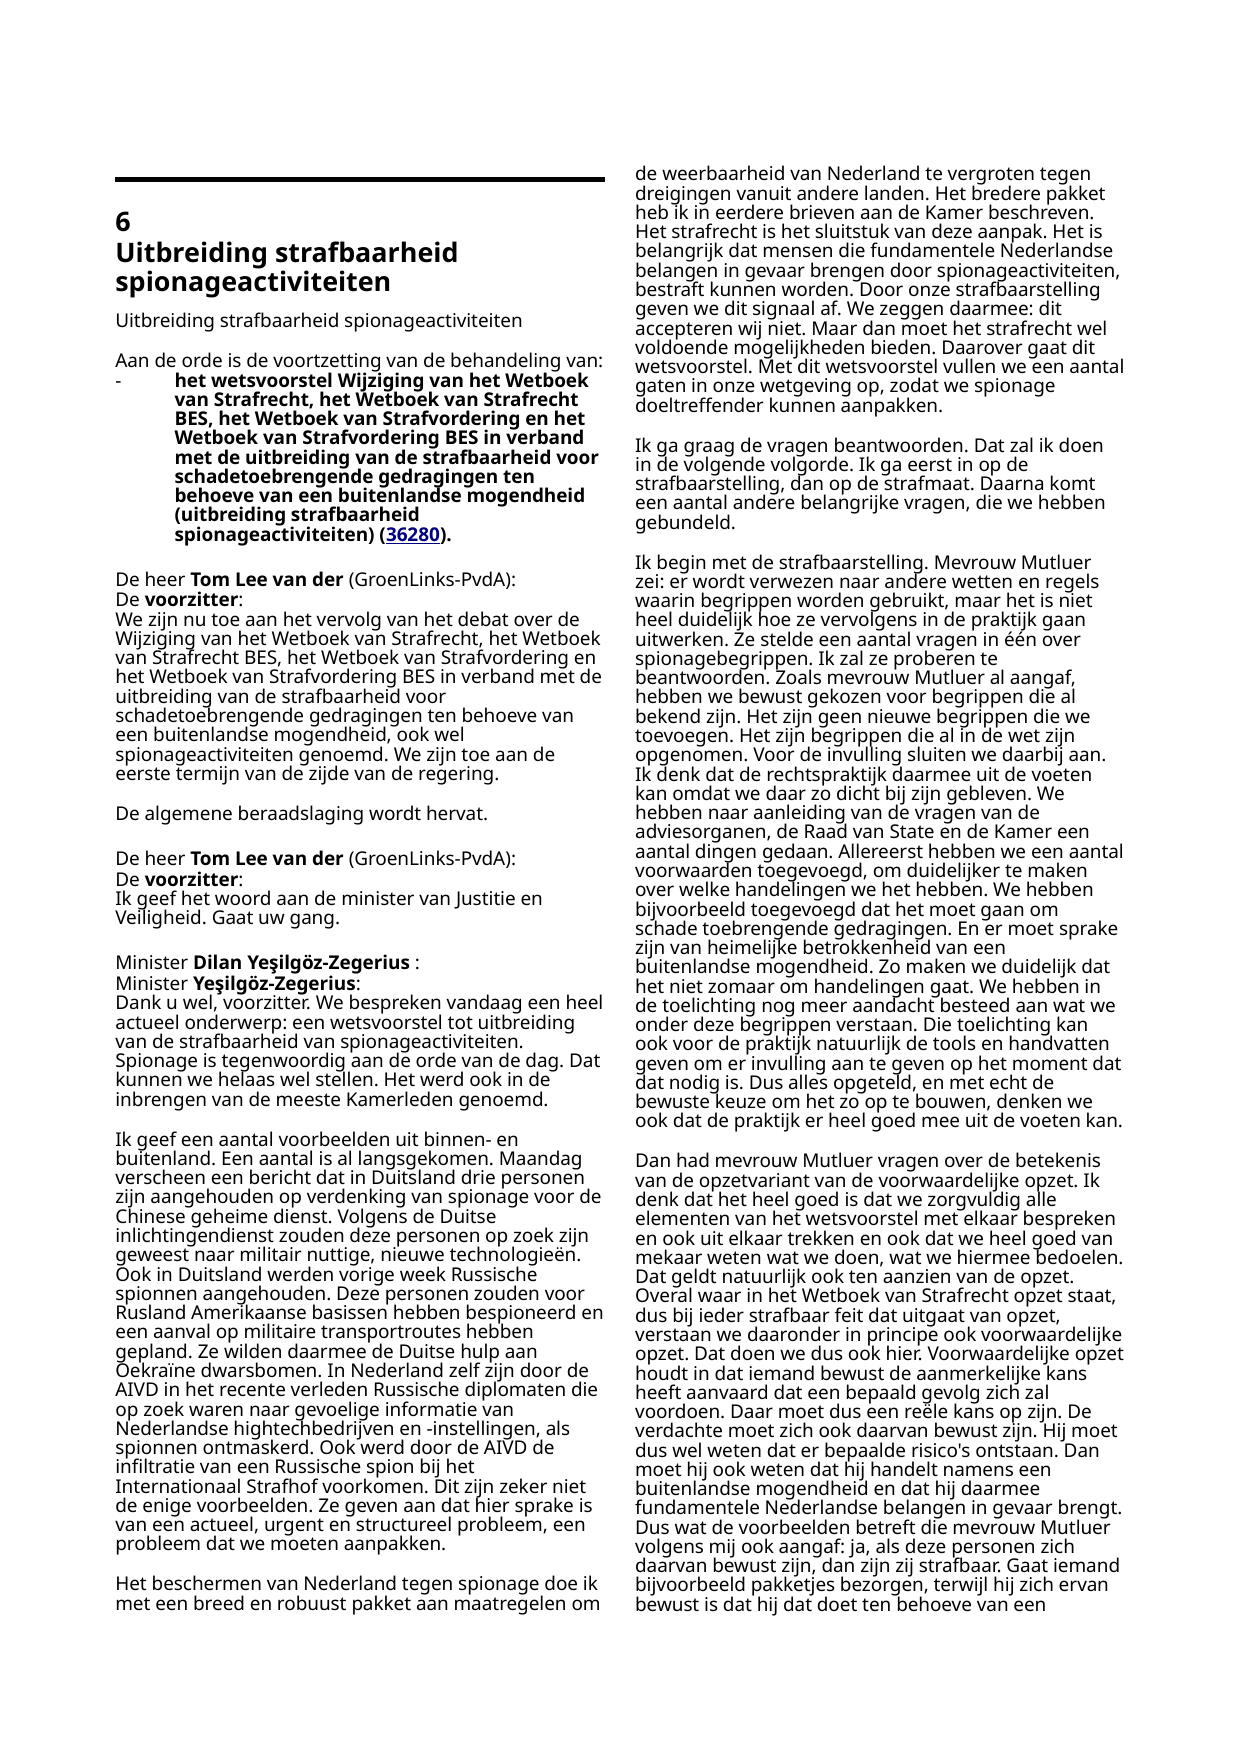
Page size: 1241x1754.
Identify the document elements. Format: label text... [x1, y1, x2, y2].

text Minister Dilan Yeşilgöz-Zegerius : [115, 949, 605, 975]
text We zijn nu toe aan het vervolg van het debat over de Wijziging van het Wetboek van Strafrecht, het Wetboek van Strafrecht BES, het Wetboek van Strafvordering en het Wetboek van Strafvordering BES in verband met de uitbreiding van de strafbaarheid voor schadetoebrengende gedragingen ten behoeve van een buitenlandse mogendheid, ook wel spionageactiviteiten genoemd. We zijn toe aan de eerste termijn van de zijde van de regering. [115, 611, 605, 784]
text Minister Yeşilgöz-Zegerius: [115, 975, 605, 994]
text Ik begin met de strafbaarstelling. Mevrouw Mutluer zei: er wordt verwezen naar andere wetten en regels waarin begrippen worden gebruikt, maar het is niet heel duidelijk hoe ze vervolgens in de praktijk gaan uitwerken. Ze stelde een aantal vragen in één over spionagebegrippen. Ik zal ze proberen te beantwoorden. Zoals mevrouw Mutluer al aangaf, hebben we bewust gekozen voor begrippen die al bekend zijn. Het zijn geen nieuwe begrippen die we toevoegen. Het zijn begrippen die al in de wet zijn opgenomen. Voor de invulling sluiten we daarbij aan. Ik denk dat de rechtspraktijk daarmee uit de voeten kan omdat we daar zo dicht bij zijn gebleven. We hebben naar aanleiding van de vragen van de adviesorganen, de Raad van State en de Kamer een aantal dingen gedaan. Allereerst hebben we een aantal voorwaarden toegevoegd, om duidelijker te maken over welke handelingen we het hebben. We hebben bijvoorbeeld toegevoegd dat het moet gaan om schade toebrengende gedragingen. En er moet sprake zijn van heimelijke betrokkenheid van een buitenlandse mogendheid. Zo maken we duidelijk dat het niet zomaar om handelingen gaat. We hebben in de toelichting nog meer aandacht besteed aan wat we onder deze begrippen verstaan. Die toelichting kan ook voor de praktijk natuurlijk de tools en handvatten geven om er invulling aan te geven op het moment dat dat nodig is. Dus alles opgeteld, en met echt de bewuste keuze om het zo op te bouwen, denken we ook dat de praktijk er heel goed mee uit de voeten kan. [635, 554, 1125, 1132]
text De heer Tom Lee van der (GroenLinks-PvdA): [115, 566, 605, 591]
text De voorzitter: [115, 591, 605, 611]
text 6 [115, 203, 605, 239]
text de weerbaarheid van Nederland te vergroten tegen dreigingen vanuit andere landen. Het bredere pakket heb ik in eerdere brieven aan de Kamer beschreven. Het strafrecht is het sluitstuk van deze aanpak. Het is belangrijk dat mensen die fundamentele Nederlandse belangen in gevaar brengen door spionageactiviteiten, bestraft kunnen worden. Door onze strafbaarstelling geven we dit signaal af. We zeggen daarmee: dit accepteren wij niet. Maar dan moet het strafrecht wel voldoende mogelijkheden bieden. Daarover gaat dit wetsvoorstel. Met dit wetsvoorstel vullen we een aantal gaten in onze wetgeving op, zodat we spionage doeltreffender kunnen aanpakken. [635, 165, 1125, 416]
text De algemene beraadslaging wordt hervat. [115, 805, 605, 824]
text De voorzitter: [115, 871, 605, 890]
text Ik geef een aantal voorbeelden uit binnen- en buitenland. Een aantal is al langsgekomen. Maandag verscheen een bericht dat in Duitsland drie personen zijn aangehouden op verdenking van spionage voor de Chinese geheime dienst. Volgens de Duitse inlichtingendienst zouden deze personen op zoek zijn geweest naar militair nuttige, nieuwe technologieën. Ook in Duitsland werden vorige week Russische spionnen aangehouden. Deze personen zouden voor Rusland Amerikaanse basissen hebben bespioneerd en een aanval op militaire transportroutes hebben gepland. Ze wilden daarmee de Duitse hulp aan Oekraïne dwarsbomen. In Nederland zelf zijn door de AIVD in het recente verleden Russische diplomaten die op zoek waren naar gevoelige informatie van Nederlandse hightechbedrijven en -instellingen, als spionnen ontmaskerd. Ook werd door de AIVD de infiltratie van een Russische spion bij het Internationaal Strafhof voorkomen. Dit zijn zeker niet de enige voorbeelden. Ze geven aan dat hier sprake is van een actueel, urgent en structureel probleem, een probleem dat we moeten aanpakken. [115, 1131, 605, 1555]
text Dank u wel, voorzitter. We bespreken vandaag een heel actueel onderwerp: een wetsvoorstel tot uitbreiding van de strafbaarheid van spionageactiviteiten. Spionage is tegenwoordig aan de orde van de dag. Dat kunnen we helaas wel stellen. Het werd ook in de inbrengen van de meeste Kamerleden genoemd. [115, 994, 605, 1110]
list het wetsvoorstel Wijziging van het Wetboek van Strafrecht, het Wetboek van Strafrecht BES, het Wetboek van Strafvordering en het Wetboek van Strafvordering BES in verband met de uitbreiding van de strafbaarheid voor schadetoebrengende gedragingen ten behoeve van een buitenlandse mogendheid (uitbreiding strafbaarheid spionageactiviteiten) (36280). [115, 372, 605, 545]
text Ik ga graag de vragen beantwoorden. Dat zal ik doen in de volgende volgorde. Ik ga eerst in op de strafbaarstelling, dan op de strafmaat. Daarna komt een aantal andere belangrijke vragen, die we hebben gebundeld. [635, 437, 1125, 533]
text Uitbreiding strafbaarheid spionageactiviteiten [115, 239, 605, 312]
text Het beschermen van Nederland tegen spionage doe ik met een breed en robuust pakket aan maatregelen om [115, 1575, 605, 1614]
text Aan de orde is de voortzetting van de behandeling van: [115, 352, 605, 372]
text De heer Tom Lee van der (GroenLinks-PvdA): [115, 845, 605, 871]
text Dan had mevrouw Mutluer vragen over de betekenis van de opzetvariant van de voorwaardelijke opzet. Ik denk dat het heel goed is dat we zorgvuldig alle elementen van het wetsvoorstel met elkaar bespreken en ook uit elkaar trekken en ook dat we heel goed van mekaar weten wat we doen, wat we hiermee bedoelen. Dat geldt natuurlijk ook ten aanzien van de opzet. Overal waar in het Wetboek van Strafrecht opzet staat, dus bij ieder strafbaar feit dat uitgaat van opzet, verstaan we daaronder in principe ook voorwaardelijke opzet. Dat doen we dus ook hier. Voorwaardelijke opzet houdt in dat iemand bewust de aanmerkelijke kans heeft aanvaard dat een bepaald gevolg zich zal voordoen. Daar moet dus een reële kans op zijn. De verdachte moet zich ook daarvan bewust zijn. Hij moet dus wel weten dat er bepaalde risico's ontstaan. Dan moet hij ook weten dat hij handelt namens een buitenlandse mogendheid en dat hij daarmee fundamentele Nederlandse belangen in gevaar brengt. Dus wat de voorbeelden betreft die mevrouw Mutluer volgens mij ook aangaf: ja, als deze personen zich daarvan bewust zijn, dan zijn zij strafbaar. Gaat iemand bijvoorbeeld pakketjes bezorgen, terwijl hij zich ervan bewust is dat hij dat doet ten behoeve van een [635, 1152, 1125, 1615]
text Ik geef het woord aan de minister van Justitie en Veiligheid. Gaat uw gang. [115, 890, 605, 928]
text Uitbreiding strafbaarheid spionageactiviteiten [115, 312, 605, 332]
